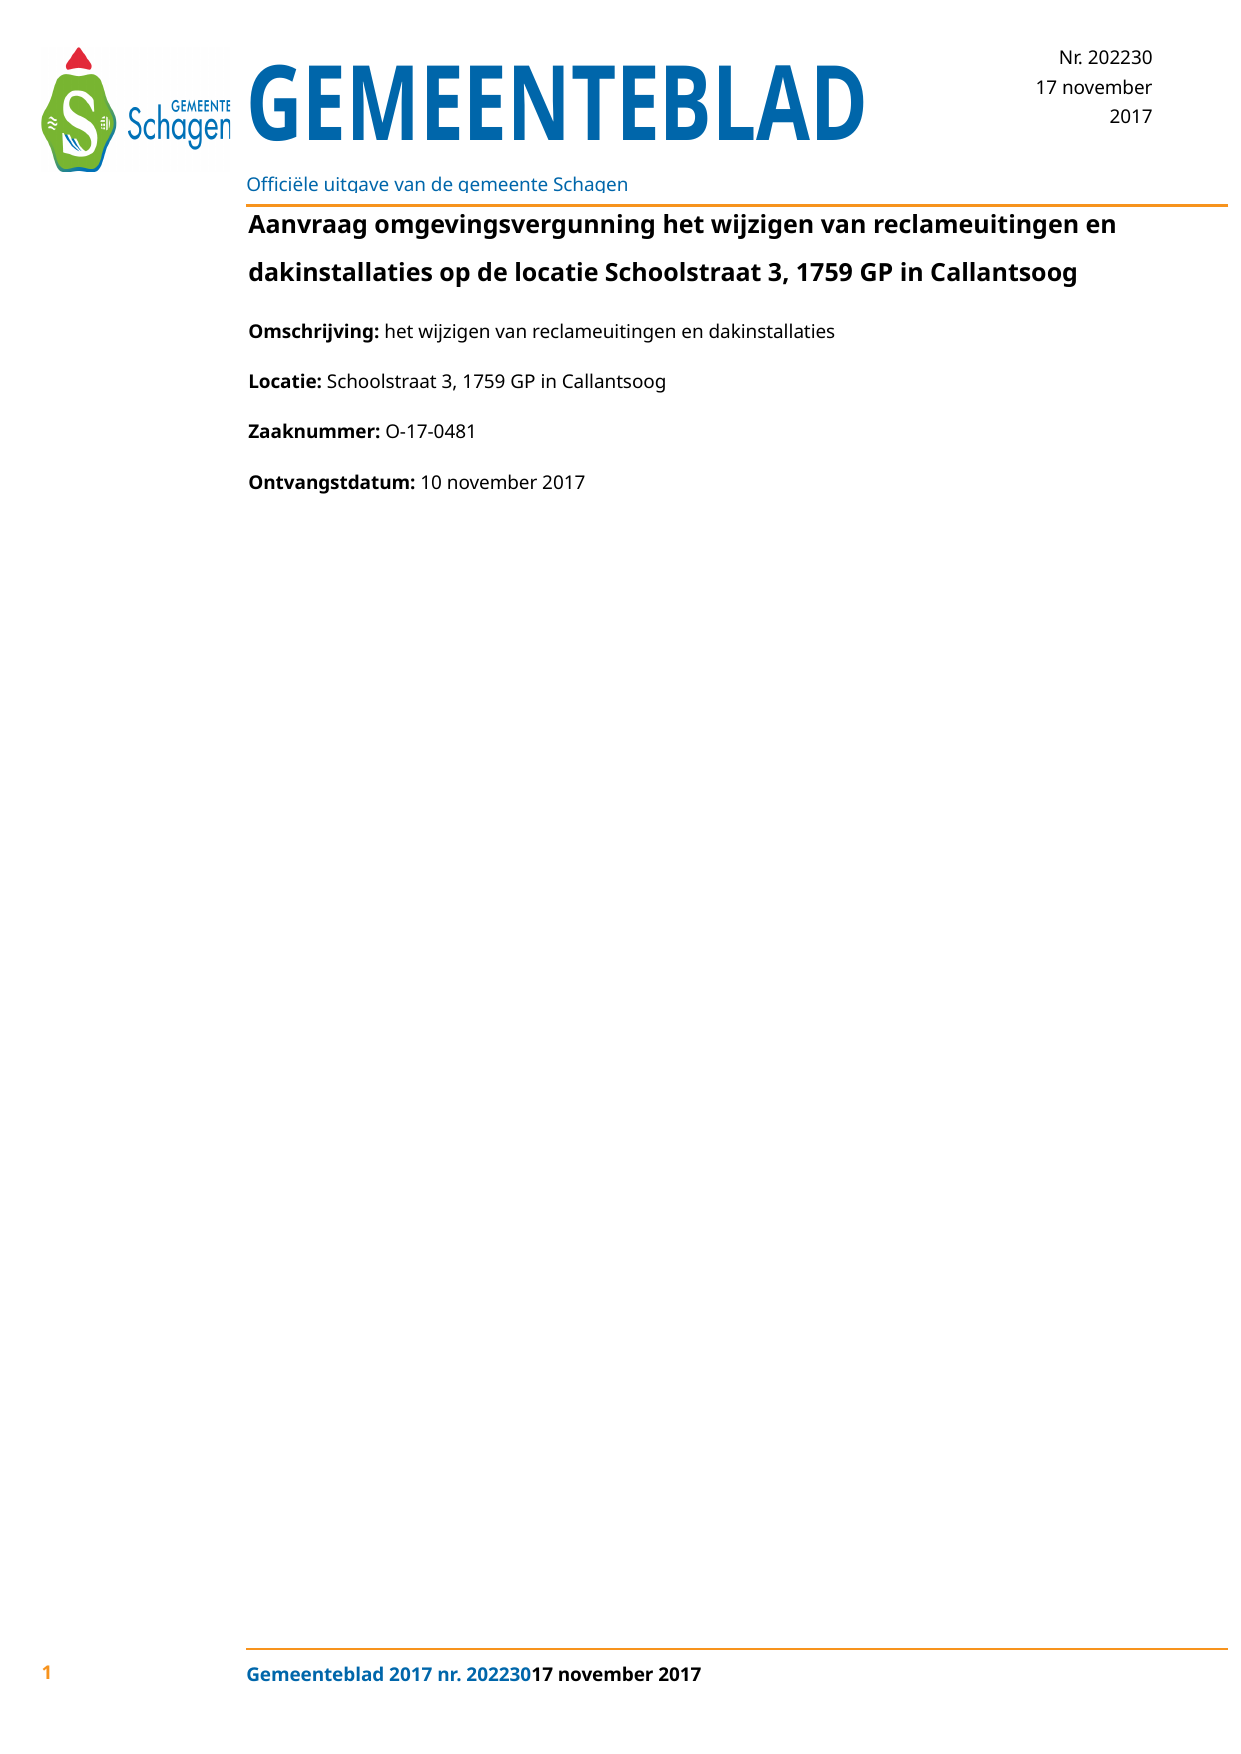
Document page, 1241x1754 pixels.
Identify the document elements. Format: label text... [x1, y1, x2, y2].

text Locatie: Schoolstraat 3, 1759 GP in Callantsoog [248, 368, 1152, 394]
picture [41, 47, 231, 172]
text Aanvraag omgevingsvergunning het wijzigen van reclameuitingen en dakinstallaties op de locatie Schoolstraat 3, 1759 GP in Callantsoog [248, 207, 1152, 288]
text Ontvangstdatum: 10 november 2017 [248, 469, 1152, 495]
text Zaaknummer: O-17-0481 [248, 419, 1152, 444]
text Omschrijving: het wijzigen van reclameuitingen en dakinstallaties [248, 318, 1152, 344]
